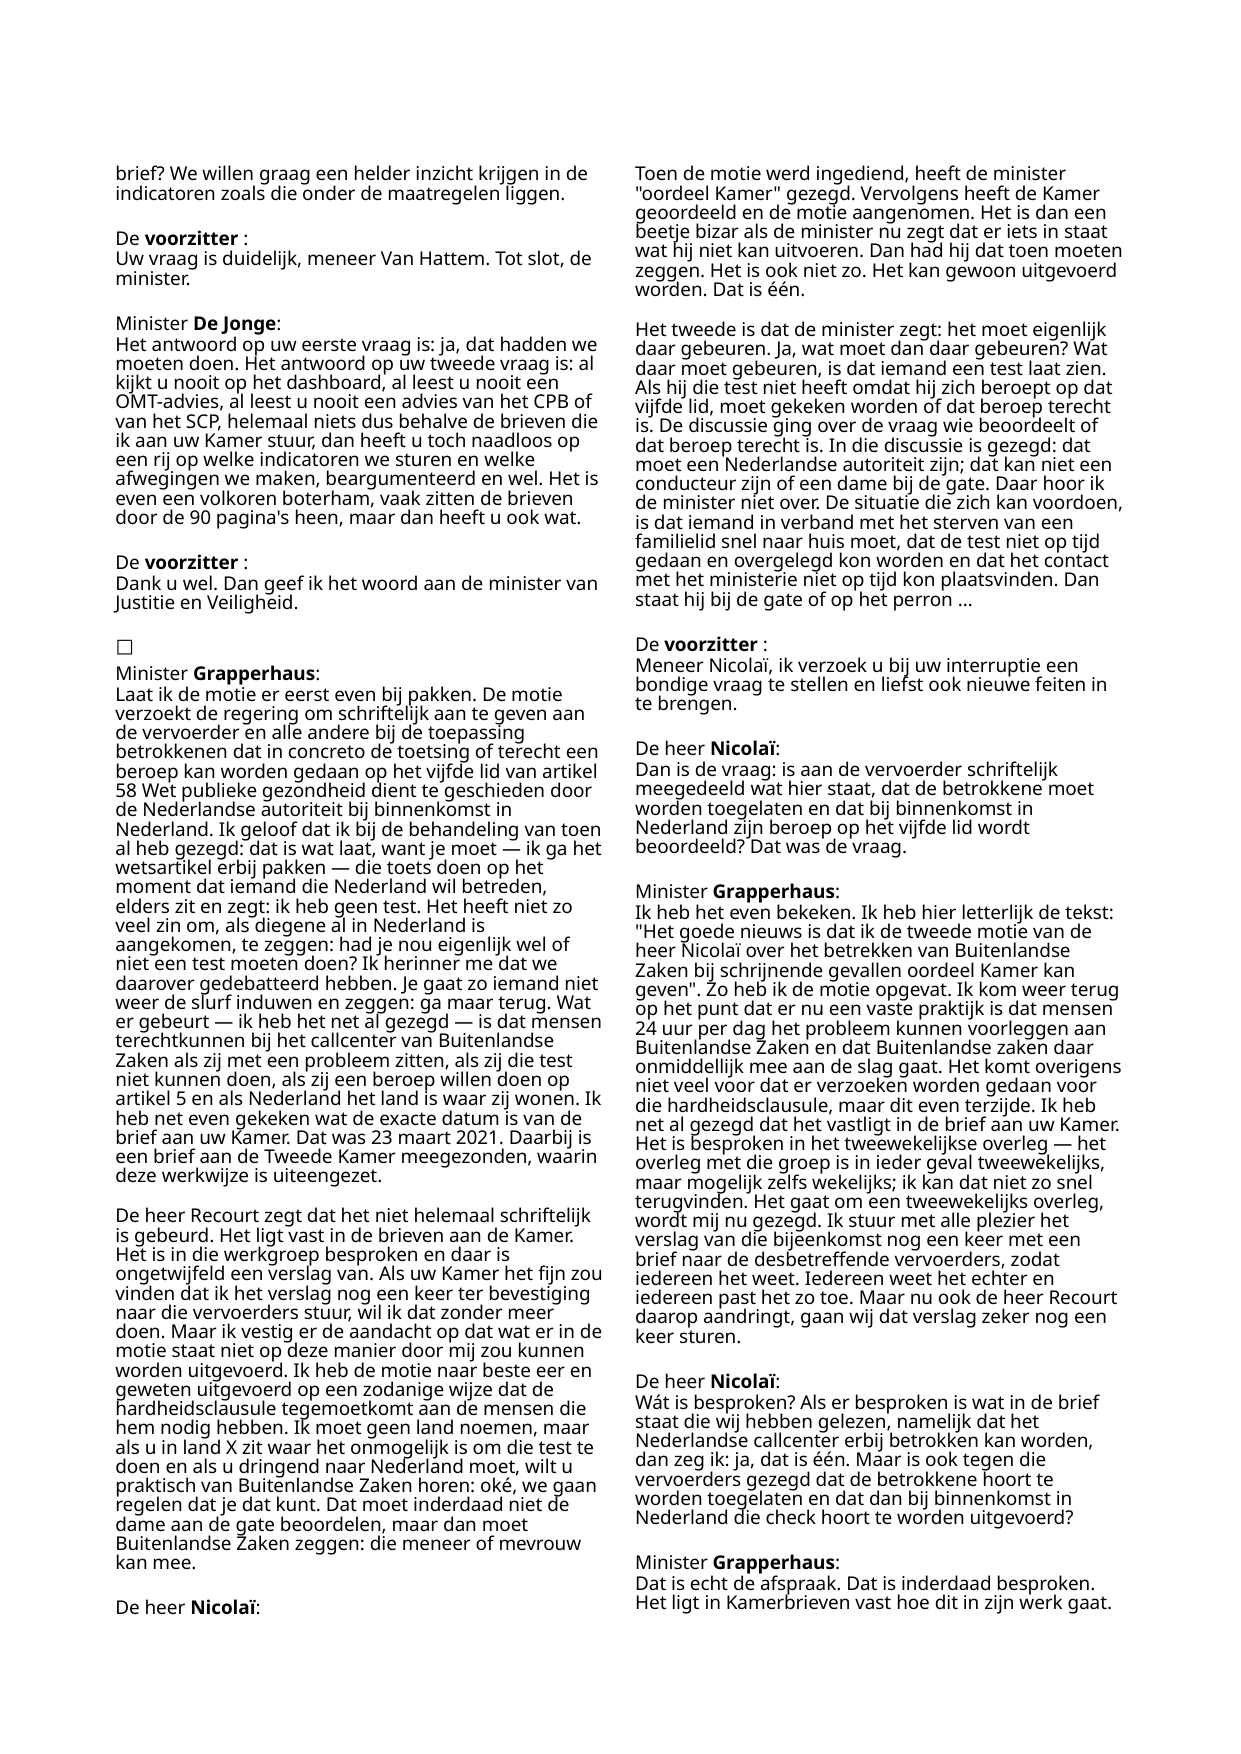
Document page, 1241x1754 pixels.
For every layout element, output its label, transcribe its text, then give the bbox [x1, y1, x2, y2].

text Meneer Nicolaï, ik verzoek u bij uw interruptie een bondige vraag te stellen en liefst ook nieuwe feiten in te brengen. [635, 657, 1125, 714]
text Minister Grapperhaus: [115, 660, 605, 686]
text Minister De Jonge: [115, 310, 605, 336]
text Het tweede is dat de minister zegt: het moet eigenlijk daar gebeuren. Ja, wat moet dan daar gebeuren? Wat daar moet gebeuren, is dat iemand een test laat zien. Als hij die test niet heeft omdat hij zich beroept op dat vijfde lid, moet gekeken worden of dat beroep terecht is. De discussie ging over de vraag wie beoordeelt of dat beroep terecht is. In die discussie is gezegd: dat moet een Nederlandse autoriteit zijn; dat kan niet een conducteur zijn of een dame bij de gate. Daar hoor ik de minister niet over. De situatie die zich kan voordoen, is dat iemand in verband met het sterven van een familielid snel naar huis moet, dat de test niet op tijd gedaan en overgelegd kon worden en dat het contact met het ministerie niet op tijd kon plaatsvinden. Dan staat hij bij de gate of op het perron … [635, 321, 1125, 610]
text De heer Recourt zegt dat het niet helemaal schriftelijk is gebeurd. Het ligt vast in de brieven aan de Kamer. Het is in die werkgroep besproken en daar is ongetwijfeld een verslag van. Als uw Kamer het fijn zou vinden dat ik het verslag nog een keer ter bevestiging naar die vervoerders stuur, wil ik dat zonder meer doen. Maar ik vestig er de aandacht op dat wat er in de motie staat niet op deze manier door mij zou kunnen worden uitgevoerd. Ik heb de motie naar beste eer en geweten uitgevoerd op een zodanige wijze dat de hardheidsclausule tegemoetkomt aan de mensen die hem nodig hebben. Ik moet geen land noemen, maar als u in land X zit waar het onmogelijk is om die test te doen en als u dringend naar Nederland moet, wilt u praktisch van Buitenlandse Zaken horen: oké, we gaan regelen dat je dat kunt. Dat moet inderdaad niet de dame aan de gate beoordelen, maar dan moet Buitenlandse Zaken zeggen: die meneer of mevrouw kan mee. [115, 1207, 605, 1573]
text Toen de motie werd ingediend, heeft de minister "oordeel Kamer" gezegd. Vervolgens heeft de Kamer geoordeeld en de motie aangenomen. Het is dan een beetje bizar als de minister nu zegt dat er iets in staat wat hij niet kan uitvoeren. Dan had hij dat toen moeten zeggen. Het is ook niet zo. Het kan gewoon uitgevoerd worden. Dat is één. [635, 165, 1125, 300]
text Laat ik de motie er eerst even bij pakken. De motie verzoekt de regering om schriftelijk aan te geven aan de vervoerder en alle andere bij de toepassing betrokkenen dat in concreto de toetsing of terecht een beroep kan worden gedaan op het vijfde lid van artikel 58 Wet publieke gezondheid dient te geschieden door de Nederlandse autoriteit bij binnenkomst in Nederland. Ik geloof dat ik bij de behandeling van toen al heb gezegd: dat is wat laat, want je moet — ik ga het wetsartikel erbij pakken — die toets doen op het moment dat iemand die Nederland wil betreden, elders zit en zegt: ik heb geen test. Het heeft niet zo veel zin om, als diegene al in Nederland is aangekomen, te zeggen: had je nou eigenlijk wel of niet een test moeten doen? Ik herinner me dat we daarover gedebatteerd hebben. Je gaat zo iemand niet weer de slurf induwen en zeggen: ga maar terug. Wat er gebeurt — ik heb het net al gezegd — is dat mensen terechtkunnen bij het callcenter van Buitenlandse Zaken als zij met een probleem zitten, als zij die test niet kunnen doen, als zij een beroep willen doen op artikel 5 en als Nederland het land is waar zij wonen. Ik heb net even gekeken wat de exacte datum is van de brief aan uw Kamer. Dat was 23 maart 2021. Daarbij is een brief aan de Tweede Kamer meegezonden, waarin deze werkwijze is uiteengezet. [115, 686, 605, 1187]
text De voorzitter : [115, 225, 605, 250]
text Ik heb het even bekeken. Ik heb hier letterlijk de tekst: "Het goede nieuws is dat ik de tweede motie van de heer Nicolaï over het betrekken van Buitenlandse Zaken bij schrijnende gevallen oordeel Kamer kan geven". Zo heb ik de motie opgevat. Ik kom weer terug op het punt dat er nu een vaste praktijk is dat mensen 24 uur per dag het probleem kunnen voorleggen aan Buitenlandse Zaken en dat Buitenlandse zaken daar onmiddellijk mee aan de slag gaat. Het komt overigens niet veel voor dat er verzoeken worden gedaan voor die hardheidsclausule, maar dit even terzijde. Ik heb net al gezegd dat het vastligt in de brief aan uw Kamer. Het is besproken in het tweewekelijkse overleg — het overleg met die groep is in ieder geval tweewekelijks, maar mogelijk zelfs wekelijks; ik kan dat niet zo snel terugvinden. Het gaat om een tweewekelijks overleg, wordt mij nu gezegd. Ik stuur met alle plezier het verslag van die bijeenkomst nog een keer met een brief naar de desbetreffende vervoerders, zodat iedereen het weet. Iedereen weet het echter en iedereen past het zo toe. Maar nu ook de heer Recourt daarop aandringt, gaan wij dat verslag zeker nog een keer sturen. [635, 904, 1125, 1347]
text brief? We willen graag een helder inzicht krijgen in de indicatoren zoals die onder de maatregelen liggen. [115, 165, 605, 204]
text De voorzitter : [635, 631, 1125, 657]
text Minister Grapperhaus: [635, 878, 1125, 904]
text De voorzitter : [115, 549, 605, 575]
text Dan is de vraag: is aan de vervoerder schriftelijk meegedeeld wat hier staat, dat de betrokkene moet worden toegelaten en dat bij binnenkomst in Nederland zijn beroep op het vijfde lid wordt beoordeeld? Dat was de vraag. [635, 761, 1125, 857]
text Dank u wel. Dan geef ik het woord aan de minister van Justitie en Veiligheid. [115, 575, 605, 613]
text De heer Nicolaï: [115, 1594, 605, 1620]
text Dat is echt de afspraak. Dat is inderdaad besproken. Het ligt in Kamerbrieven vast hoe dit in zijn werk gaat. [635, 1575, 1125, 1614]
text De heer Nicolaï: [635, 735, 1125, 761]
text Het antwoord op uw eerste vraag is: ja, dat hadden we moeten doen. Het antwoord op uw tweede vraag is: al kijkt u nooit op het dashboard, al leest u nooit een OMT-advies, al leest u nooit een advies van het CPB of van het SCP, helemaal niets dus behalve de brieven die ik aan uw Kamer stuur, dan heeft u toch naadloos op een rij op welke indicatoren we sturen en welke afwegingen we maken, beargumenteerd en wel. Het is even een volkoren boterham, vaak zitten de brieven door de 90 pagina's heen, maar dan heeft u ook wat. [115, 336, 605, 528]
text Uw vraag is duidelijk, meneer Van Hattem. Tot slot, de minister. [115, 250, 605, 289]
text Wát is besproken? Als er besproken is wat in de brief staat die wij hebben gelezen, namelijk dat het Nederlandse callcenter erbij betrokken kan worden, dan zeg ik: ja, dat is één. Maar is ook tegen die vervoerders gezegd dat de betrokkene hoort te worden toegelaten en dat dan bij binnenkomst in Nederland die check hoort te worden uitgevoerd? [635, 1394, 1125, 1528]
text De heer Nicolaï: [635, 1368, 1125, 1394]
text Minister Grapperhaus: [635, 1549, 1125, 1575]
text ⬜ [115, 634, 605, 660]
